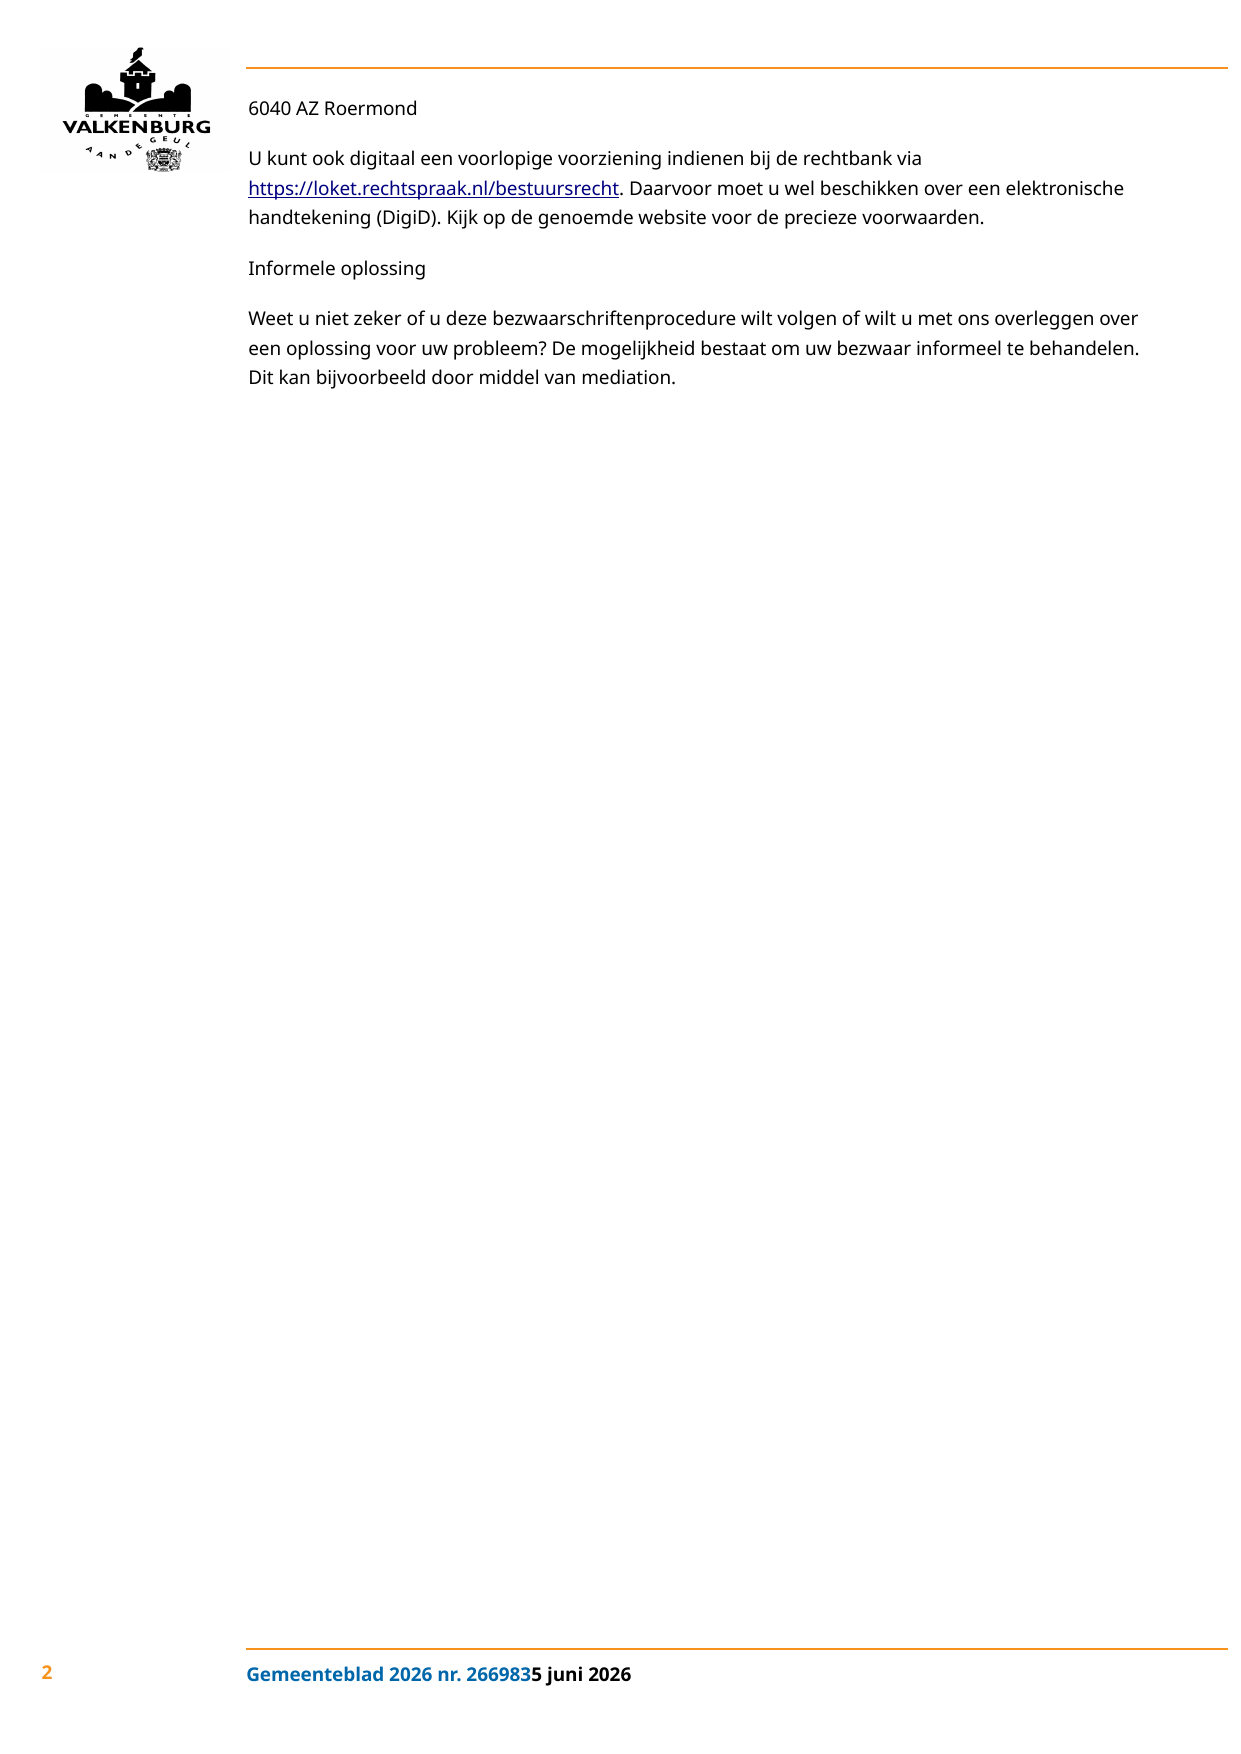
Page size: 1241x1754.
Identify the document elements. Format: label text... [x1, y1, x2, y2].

text Informele oplossing [248, 255, 1152, 281]
picture [41, 47, 231, 172]
text 6040 AZ Roermond [248, 95, 1152, 121]
text U kunt ook digitaal een voorlopige voorziening indienen bij de rechtbank via https://loket.rechtspraak.nl/bestuursrecht. Daarvoor moet u wel beschikken over een elektronische handtekening (DigiD). Kijk op de genoemde website voor de precieze voorwaarden. [248, 145, 1152, 230]
text Weet u niet zeker of u deze bezwaarschriftenprocedure wilt volgen of wilt u met ons overleggen over een oplossing voor uw probleem? De mogelijkheid bestaat om uw bezwaar informeel te behandelen. Dit kan bijvoorbeeld door middel van mediation. [248, 305, 1152, 390]
